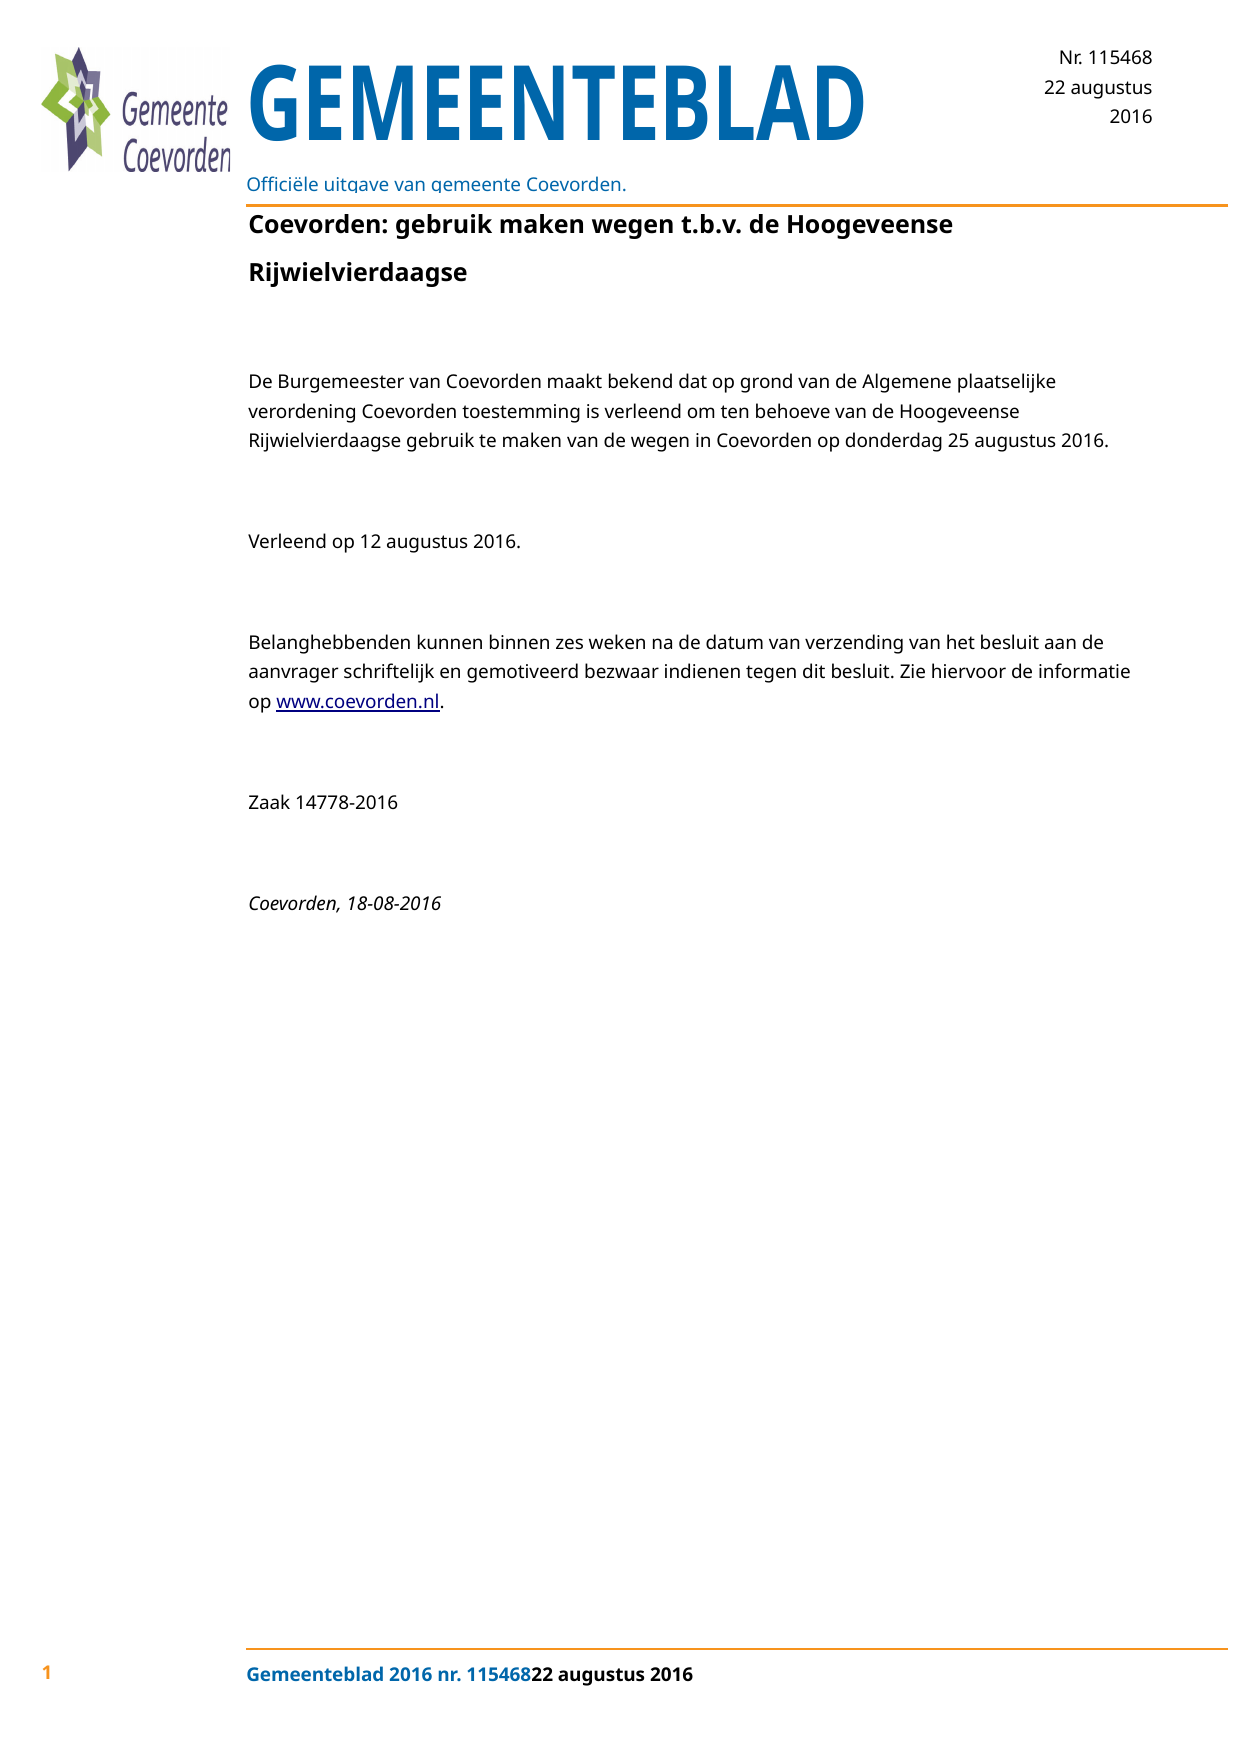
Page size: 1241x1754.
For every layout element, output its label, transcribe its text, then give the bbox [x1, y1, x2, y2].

picture [41, 47, 231, 172]
text Verleend op 12 augustus 2016. [248, 528, 1152, 554]
text Coevorden: gebruik maken wegen t.b.v. de Hoogeveense Rijwielvierdaagse [248, 207, 1152, 288]
text De Burgemeester van Coevorden maakt bekend dat op grond van de Algemene plaatselijke verordening Coevorden toestemming is verleend om ten behoeve van de Hoogeveense Rijwielvierdaagse gebruik te maken van de wegen in Coevorden op donderdag 25 augustus 2016. [248, 368, 1152, 453]
text Zaak 14778-2016 [248, 789, 1152, 815]
text Coevorden, 18-08-2016 [248, 890, 1152, 916]
text Belanghebbenden kunnen binnen zes weken na de datum van verzending van het besluit aan de aanvrager schriftelijk en gemotiveerd bezwaar indienen tegen dit besluit. Zie hiervoor de informatie op www.coevorden.nl. [248, 629, 1152, 714]
